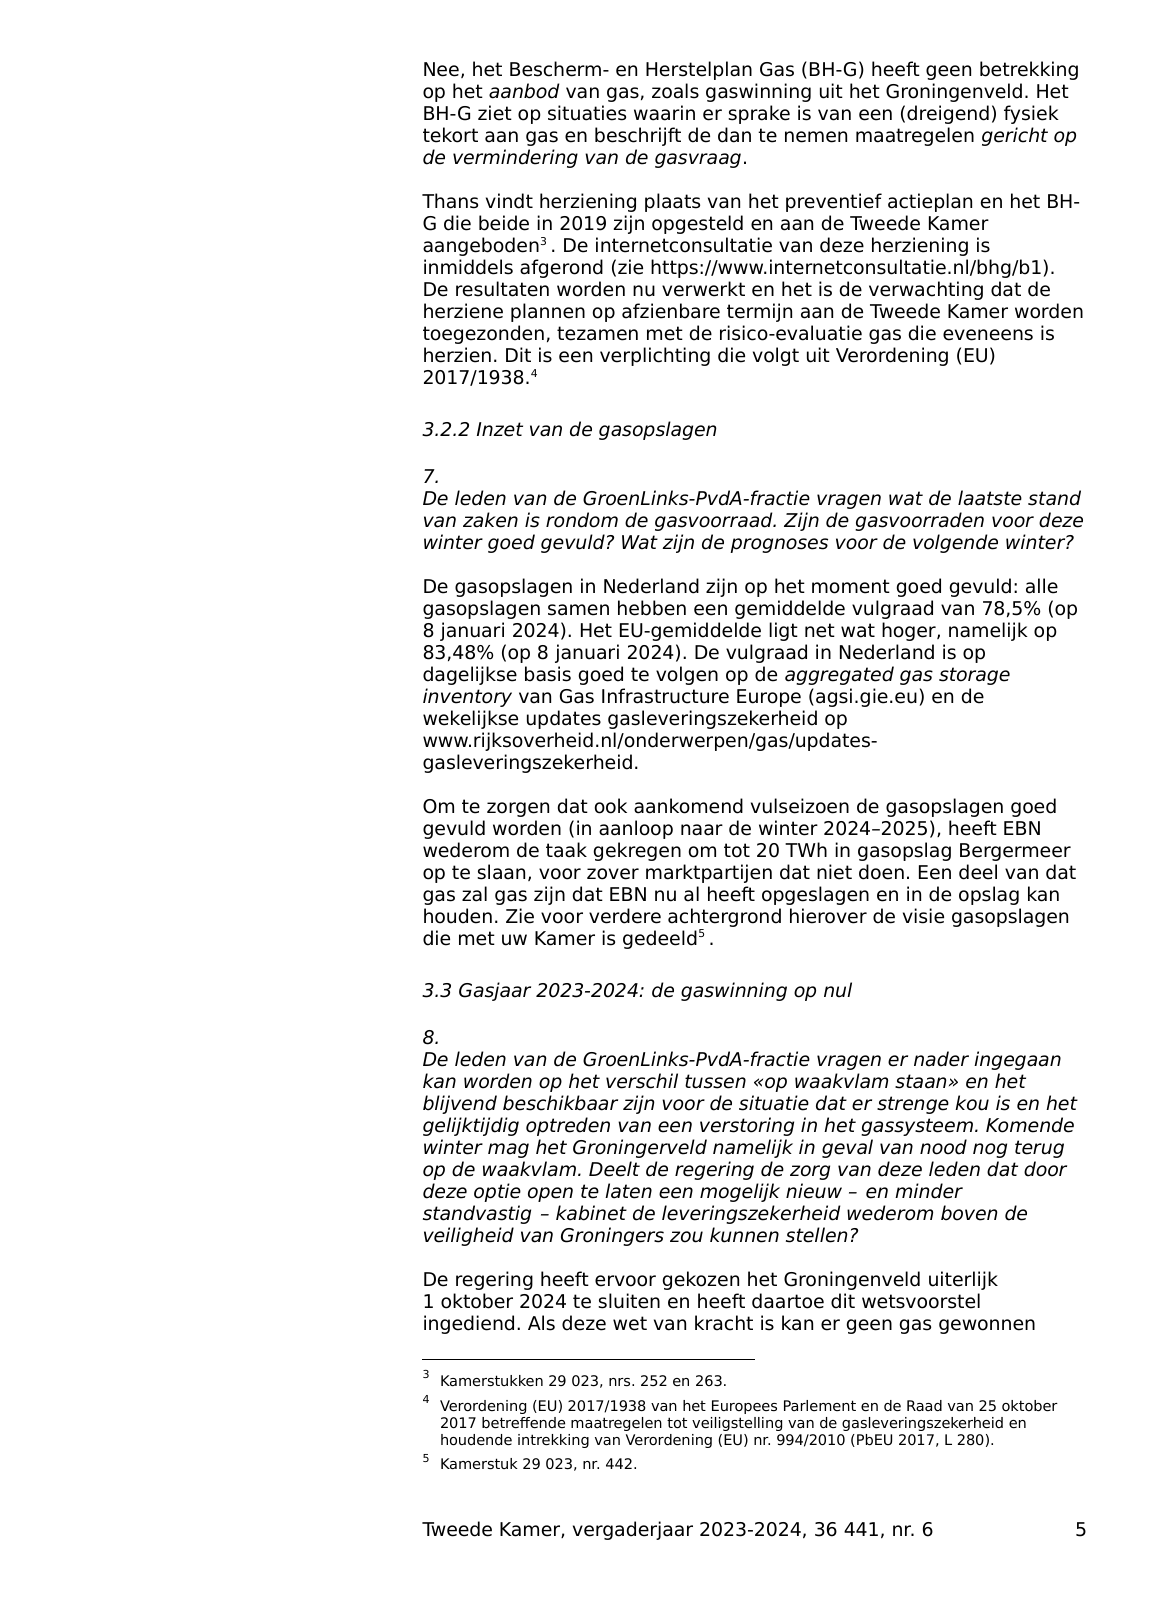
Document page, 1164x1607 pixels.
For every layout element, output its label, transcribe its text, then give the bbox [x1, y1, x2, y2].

text De regering heeft ervoor gekozen het Groningenveld uiterlijk 1 oktober 2024 te sluiten en heeft daartoe dit wetsvoorstel ingediend. Als deze wet van kracht is kan er geen gas gewonnen [422, 1269, 1087, 1335]
text Verordening (EU) 2017/1938 van het Europees Parlement en de Raad van 25 oktober 2017 betreffende maatregelen tot veiligstelling van de gasleveringszekerheid en houdende intrekking van Verordening (EU) nr. 994/2010 (PbEU 2017, L 280). [422, 1393, 1087, 1449]
text Nee, het Bescherm- en Herstelplan Gas (BH-G) heeft geen betrekking op het aanbod van gas, zoals gaswinning uit het Groningenveld. Het BH-G ziet op situaties waarin er sprake is van een (dreigend) fysiek tekort aan gas en beschrijft de dan te nemen maatregelen gericht op de vermindering van de gasvraag. [422, 59, 1087, 169]
text 7. [422, 466, 1087, 488]
text Om te zorgen dat ook aankomend vulseizoen de gasopslagen goed gevuld worden (in aanloop naar de winter 2024–2025), heeft EBN wederom de taak gekregen om tot 20 TWh in gasopslag Bergermeer op te slaan, voor zover marktpartijen dat niet doen. Een deel van dat gas zal gas zijn dat EBN nu al heeft opgeslagen en in de opslag kan houden. Zie voor verdere achtergrond hierover de visie gasopslagen die met uw Kamer is gedeeld. [422, 796, 1087, 950]
subtitle 3.3 Gasjaar 2023-2024: de gaswinning op nul [422, 980, 1087, 1002]
text 8. [422, 1027, 1087, 1049]
subtitle 3.2.2 Inzet van de gasopslagen [422, 419, 1087, 441]
text De gasopslagen in Nederland zijn op het moment goed gevuld: alle gasopslagen samen hebben een gemiddelde vulgraad van 78,5% (op 8 januari 2024). Het EU-gemiddelde ligt net wat hoger, namelijk op 83,48% (op 8 januari 2024). De vulgraad in Nederland is op dagelijkse basis goed te volgen op de aggregated gas storage inventory van Gas Infrastructure Europe (agsi.gie.eu) en de wekelijkse updates gasleveringszekerheid op www.rijksoverheid.nl/onderwerpen/gas/updates-gasleveringszekerheid. [422, 576, 1087, 774]
text Kamerstukken 29 023, nrs. 252 en 263. [422, 1368, 1087, 1391]
text Thans vindt herziening plaats van het preventief actieplan en het BH-G die beide in 2019 zijn opgesteld en aan de Tweede Kamer aangeboden. De internetconsultatie van deze herziening is inmiddels afgerond (zie https://www.internetconsultatie.nl/bhg/b1). De resultaten worden nu verwerkt en het is de verwachting dat de herziene plannen op afzienbare termijn aan de Tweede Kamer worden toegezonden, tezamen met de risico-evaluatie gas die eveneens is herzien. Dit is een verplichting die volgt uit Verordening (EU) 2017/1938. [422, 191, 1087, 389]
text De leden van de GroenLinks-PvdA-fractie vragen wat de laatste stand van zaken is rondom de gasvoorraad. Zijn de gasvoorraden voor deze winter goed gevuld? Wat zijn de prognoses voor de volgende winter? [422, 488, 1087, 554]
text De leden van de GroenLinks-PvdA-fractie vragen er nader ingegaan kan worden op het verschil tussen «op waakvlam staan» en het blijvend beschikbaar zijn voor de situatie dat er strenge kou is en het gelijktijdig optreden van een verstoring in het gassysteem. Komende winter mag het Groningerveld namelijk in geval van nood nog terug op de waakvlam. Deelt de regering de zorg van deze leden dat door deze optie open te laten een mogelijk nieuw – en minder standvastig – kabinet de leveringszekerheid wederom boven de veiligheid van Groningers zou kunnen stellen? [422, 1049, 1087, 1247]
text Kamerstuk 29 023, nr. 442. [422, 1452, 1087, 1474]
